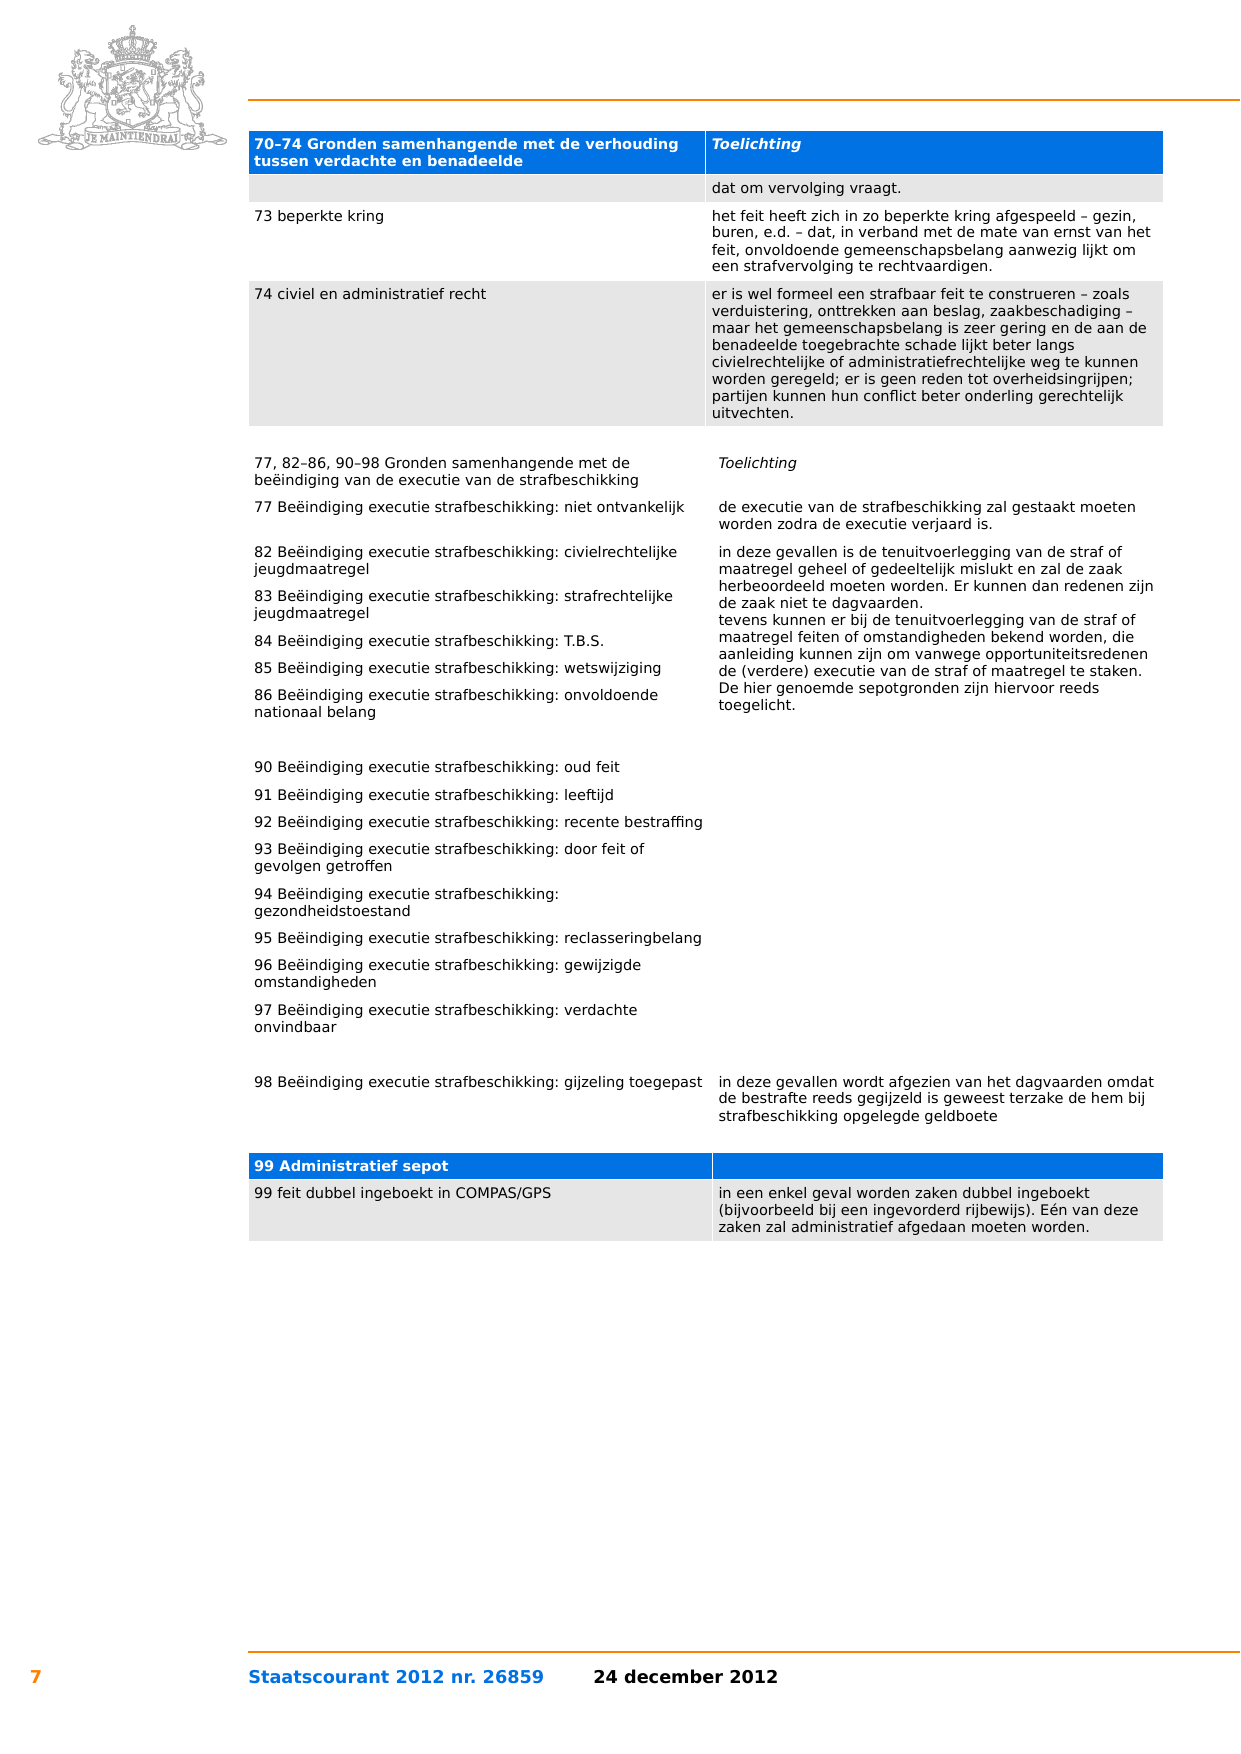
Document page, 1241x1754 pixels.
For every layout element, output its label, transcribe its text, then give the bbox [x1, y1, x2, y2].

table_cell 74 civiel en administratief recht [249, 281, 705, 426]
table_cell [713, 1041, 1163, 1068]
table_cell [249, 175, 705, 202]
table_cell 97 Beëindiging executie strafbeschikking: verdachte onvindbaar [249, 997, 712, 1040]
table_header Toelichting [706, 131, 1163, 174]
table_cell in een enkel geval worden zaken dubbel ingeboekt (bijvoorbeeld bij een ingevorderd rijbewijs). Eén van deze zaken zal administratief afgedaan moeten worden. [713, 1180, 1163, 1241]
table_cell 95 Beëindiging executie strafbeschikking: reclasseringbelang [249, 925, 712, 952]
table_cell in deze gevallen wordt afgezien van het dagvaarden omdat de bestrafte reeds gegijzeld is geweest terzake de hem bij strafbeschikking opgelegde geldboete [713, 1069, 1163, 1129]
table_cell 86 Beëindiging executie strafbeschikking: onvoldoende nationaal belang [249, 683, 712, 726]
table_cell 96 Beëindiging executie strafbeschikking: gewijzigde omstandigheden [249, 953, 712, 996]
table_cell 90 Beëindiging executie strafbeschikking: oud feit [249, 754, 712, 781]
table_cell 82 Beëindiging executie strafbeschikking: civielrechtelijke jeugdmaatregel [249, 539, 712, 582]
table_header 77, 82–86, 90–98 Gronden samenhangende met de beëindiging van de executie van de strafbeschikking [249, 450, 712, 493]
table_cell dat om vervolging vraagt. [706, 175, 1163, 202]
table_header 70–74 Gronden samenhangende met de verhouding tussen verdachte en benadeelde [249, 131, 705, 174]
table_cell de executie van de strafbeschikking zal gestaakt moeten worden zodra de executie verjaard is. [713, 495, 1163, 538]
table_cell 99 feit dubbel ingeboekt in COMPAS/GPS [249, 1180, 712, 1241]
table_cell in deze gevallen is de tenuitvoerlegging van de straf of maatregel geheel of gedeeltelijk mislukt en zal de zaak herbeoordeeld moeten worden. Er kunnen dan redenen zijn de zaak niet te dagvaarden. tevens kunnen er bij de tenuitvoerlegging van de straf of maatregel feiten of omstandigheden bekend worden, die aanleiding kunnen zijn om vanwege opportuniteitsredenen de (verdere) executie van de straf of maatregel te staken. De hier genoemde sepotgronden zijn hiervoor reeds toegelicht. [713, 539, 1163, 1040]
table_header [713, 1153, 1163, 1179]
table_cell 91 Beëindiging executie strafbeschikking: leeftijd [249, 782, 712, 808]
table_cell 94 Beëindiging executie strafbeschikking: gezondheidstoestand [249, 881, 712, 924]
table_cell [249, 727, 712, 753]
table_cell 73 beperkte kring [249, 203, 705, 280]
table_header 99 Administratief sepot [249, 1153, 712, 1179]
table_cell 98 Beëindiging executie strafbeschikking: gijzeling toegepast [249, 1069, 712, 1129]
table_cell 85 Beëindiging executie strafbeschikking: wetswijziging [249, 655, 712, 681]
table_cell 77 Beëindiging executie strafbeschikking: niet ontvankelijk [249, 495, 712, 538]
table_cell 92 Beëindiging executie strafbeschikking: recente bestraffing [249, 809, 712, 835]
table_cell [249, 1041, 712, 1068]
table_cell 93 Beëindiging executie strafbeschikking: door feit of gevolgen getroffen [249, 836, 712, 880]
table_cell het feit heeft zich in zo beperkte kring afgespeeld – gezin, buren, e.d. – dat, in verband met de mate van ernst van het feit, onvoldoende gemeenschapsbelang aanwezig lijkt om een strafvervolging te rechtvaardigen. [706, 203, 1163, 280]
table_cell 84 Beëindiging executie strafbeschikking: T.B.S. [249, 628, 712, 654]
table_cell 83 Beëindiging executie strafbeschikking: strafrechtelijke jeugdmaatregel [249, 583, 712, 627]
table_cell er is wel formeel een strafbaar feit te construeren – zoals verduistering, onttrekken aan beslag, zaakbeschadiging – maar het gemeenschapsbelang is zeer gering en de aan de benadeelde toegebrachte schade lijkt beter langs civielrechtelijke of administratiefrechtelijke weg te kunnen worden geregeld; er is geen reden tot overheidsingrijpen; partijen kunnen hun conflict beter onderling gerechtelijk uitvechten. [706, 281, 1163, 426]
picture [38, 25, 227, 150]
table_header Toelichting [713, 450, 1163, 493]
